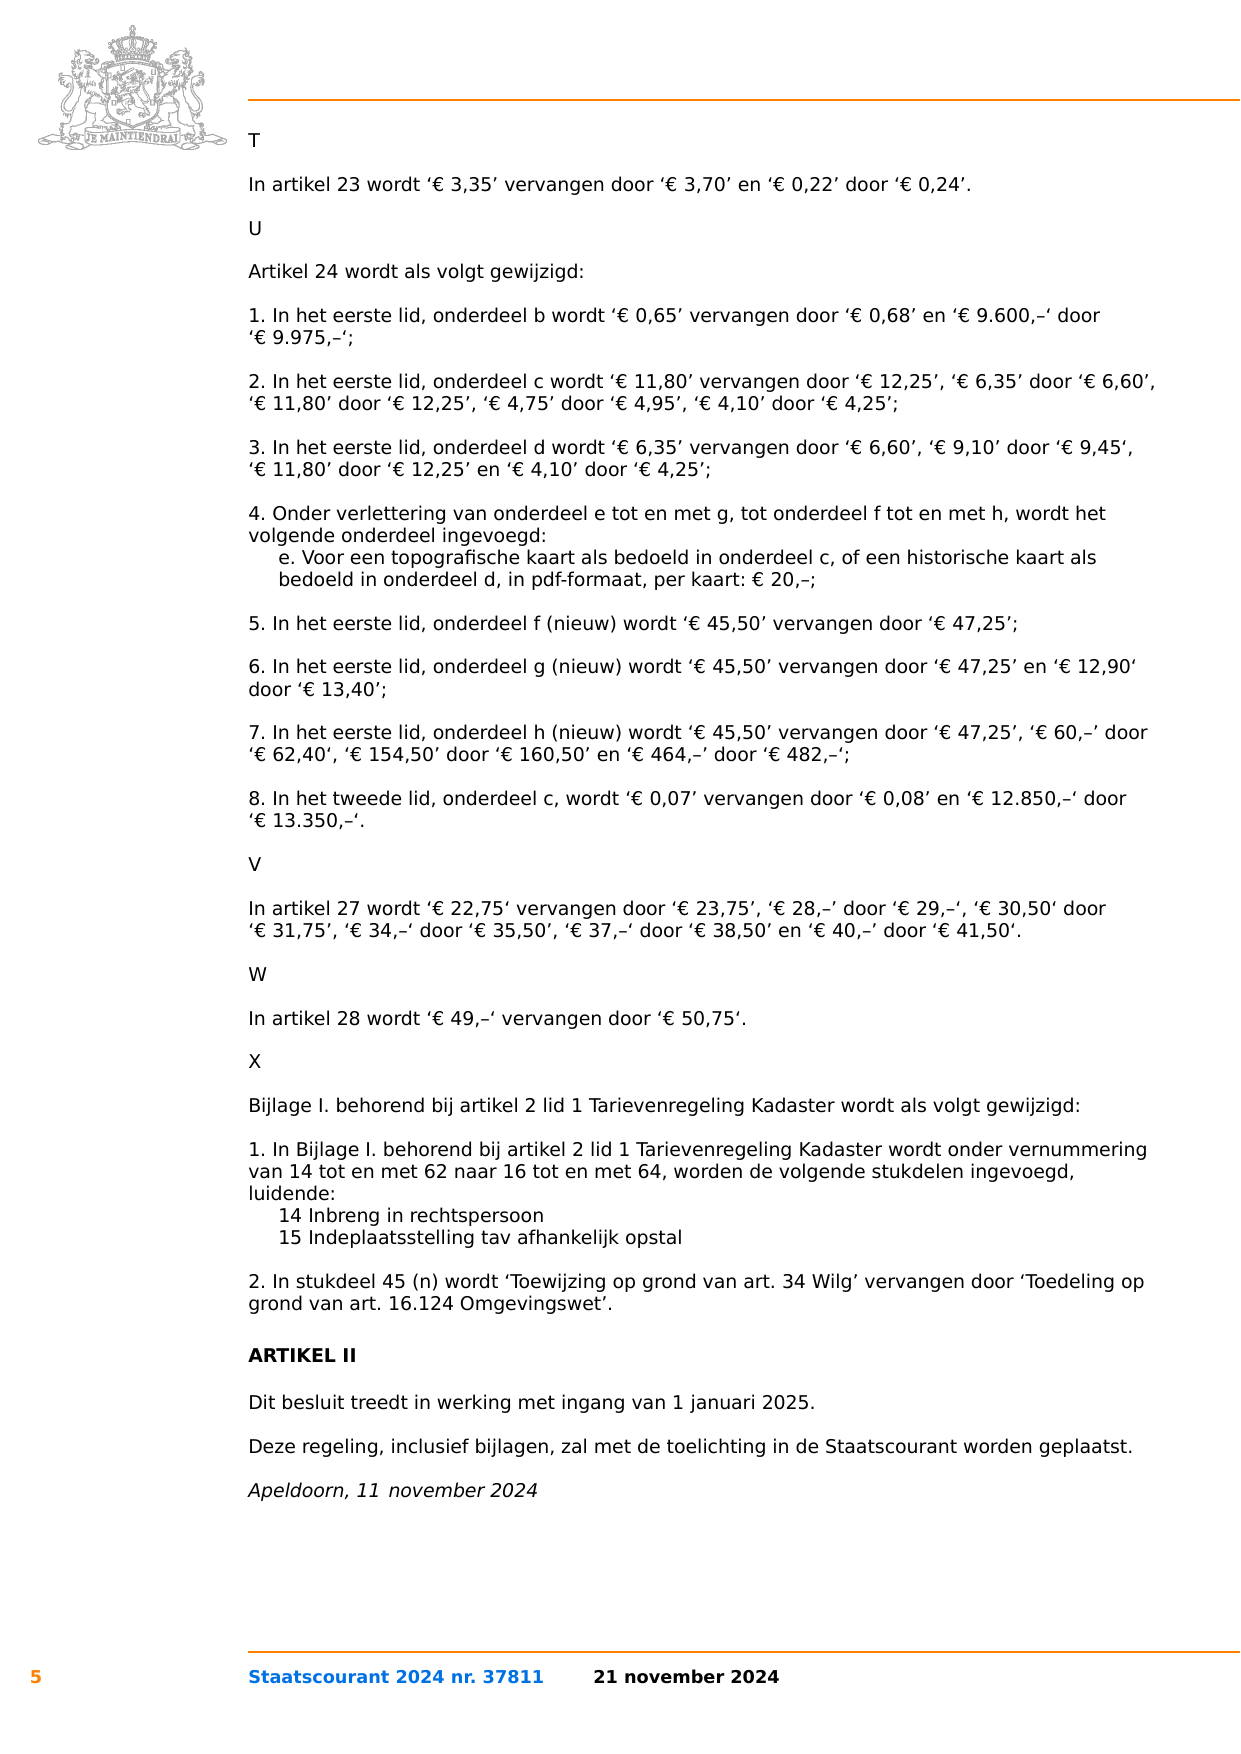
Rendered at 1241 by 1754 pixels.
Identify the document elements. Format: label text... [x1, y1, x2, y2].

text 2. In het eerste lid, onderdeel c wordt ‘€ 11,80’ vervangen door ‘€ 12,25’, ‘€ 6,35’ door ‘€ 6,60’, ‘€ 11,80’ door ‘€ 12,25’, ‘€ 4,75’ door ‘€ 4,95’, ‘€ 4,10’ door ‘€ 4,25’; [248, 371, 1163, 415]
picture [38, 25, 227, 150]
text 15 Indeplaatsstelling tav afhankelijk opstal [278, 1227, 1163, 1249]
text T [248, 130, 1163, 152]
text 5. In het eerste lid, onderdeel f (nieuw) wordt ‘€ 45,50’ vervangen door ‘€ 47,25’; [248, 613, 1163, 634]
text 8. In het tweede lid, onderdeel c, wordt ‘€ 0,07’ vervangen door ‘€ 0,08’ en ‘€ 12.850,–‘ door ‘€ 13.350,–‘. [248, 788, 1163, 832]
text 7. In het eerste lid, onderdeel h (nieuw) wordt ‘€ 45,50’ vervangen door ‘€ 47,25’, ‘€ 60,–’ door ‘€ 62,40‘, ‘€ 154,50’ door ‘€ 160,50’ en ‘€ 464,–’ door ‘€ 482,–‘; [248, 722, 1163, 766]
text 14 Inbreng in rechtspersoon [278, 1205, 1163, 1227]
text 4. Onder verlettering van onderdeel e tot en met g, tot onderdeel f tot en met h, wordt het volgende onderdeel ingevoegd: [248, 503, 1163, 547]
text e. Voor een topografische kaart als bedoeld in onderdeel c, of een historische kaart als bedoeld in onderdeel d, in pdf-formaat, per kaart: € 20,–; [278, 547, 1163, 591]
text V [248, 854, 1163, 876]
text In artikel 28 wordt ‘€ 49,–‘ vervangen door ‘€ 50,75‘. [248, 1007, 1163, 1029]
text W [248, 964, 1163, 986]
text 1. In Bijlage I. behorend bij artikel 2 lid 1 Tarievenregeling Kadaster wordt onder vernummering van 14 tot en met 62 naar 16 tot en met 64, worden de volgende stukdelen ingevoegd, luidende: [248, 1139, 1163, 1205]
text 6. In het eerste lid, onderdeel g (nieuw) wordt ‘€ 45,50’ vervangen door ‘€ 47,25’ en ‘€ 12,90‘ door ‘€ 13,40’; [248, 656, 1163, 700]
text X [248, 1051, 1163, 1073]
text 1. In het eerste lid, onderdeel b wordt ‘€ 0,65’ vervangen door ‘€ 0,68’ en ‘€ 9.600,–‘ door ‘€ 9.975,–‘; [248, 305, 1163, 349]
text In artikel 27 wordt ‘€ 22,75‘ vervangen door ‘€ 23,75’, ‘€ 28,–’ door ‘€ 29,–‘, ‘€ 30,50‘ door ‘€ 31,75’, ‘€ 34,–‘ door ‘€ 35,50’, ‘€ 37,–‘ door ‘€ 38,50’ en ‘€ 40,–’ door ‘€ 41,50‘. [248, 898, 1163, 942]
text In artikel 23 wordt ‘€ 3,35’ vervangen door ‘€ 3,70’ en ‘€ 0,22’ door ‘€ 0,24’. [248, 174, 1163, 196]
text 3. In het eerste lid, onderdeel d wordt ‘€ 6,35’ vervangen door ‘€ 6,60’, ‘€ 9,10’ door ‘€ 9,45‘, ‘€ 11,80’ door ‘€ 12,25’ en ‘€ 4,10’ door ‘€ 4,25’; [248, 437, 1163, 481]
text Apeldoorn, 11 november 2024 [248, 1479, 1163, 1501]
text Dit besluit treedt in werking met ingang van 1 januari 2025. [248, 1392, 1163, 1414]
text U [248, 218, 1163, 239]
text 2. In stukdeel 45 (n) wordt ‘Toewijzing op grond van art. 34 Wilg’ vervangen door ‘Toedeling op grond van art. 16.124 Omgevingswet’. [248, 1271, 1163, 1315]
text Bijlage I. behorend bij artikel 2 lid 1 Tarievenregeling Kadaster wordt als volgt gewijzigd: [248, 1095, 1163, 1117]
subtitle ARTIKEL II [248, 1345, 1163, 1367]
text Deze regeling, inclusief bijlagen, zal met de toelichting in de Staatscourant worden geplaatst. [248, 1436, 1163, 1458]
text Artikel 24 wordt als volgt gewijzigd: [248, 261, 1163, 283]
